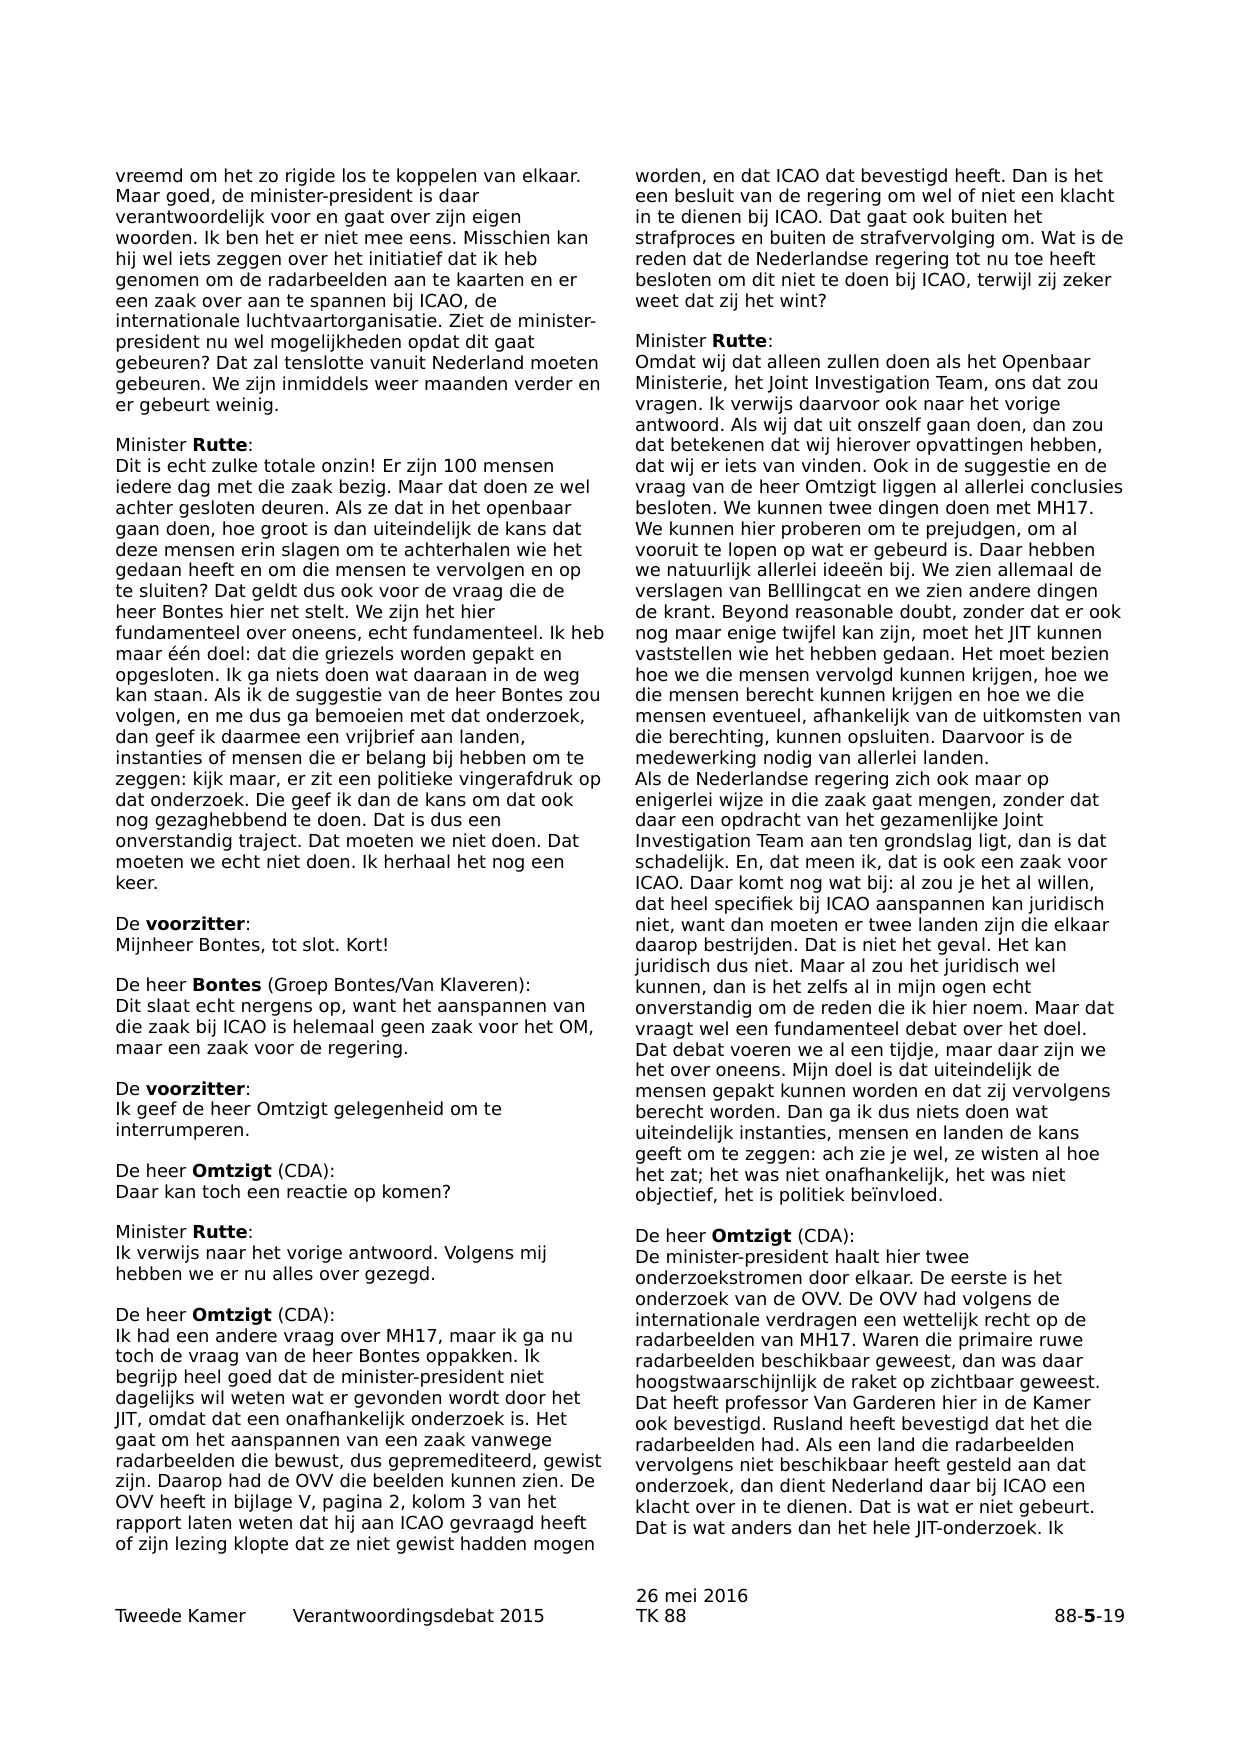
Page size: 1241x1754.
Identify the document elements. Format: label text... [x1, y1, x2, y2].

text Als de Nederlandse regering zich ook maar op enigerlei wijze in die zaak gaat mengen, zonder dat daar een opdracht van het gezamenlijke Joint Investigation Team aan ten grondslag ligt, dan is dat schadelijk. En, dat meen ik, dat is ook een zaak voor ICAO. Daar komt nog wat bij: al zou je het al willen, dat heel specifiek bij ICAO aanspannen kan juridisch niet, want dan moeten er twee landen zijn die elkaar daarop bestrijden. Dat is niet het geval. Het kan juridisch dus niet. Maar al zou het juridisch wel kunnen, dan is het zelfs al in mijn ogen echt onverstandig om de reden die ik hier noem. Maar dat vraagt wel een fundamenteel debat over het doel. Dat debat voeren we al een tijdje, maar daar zijn we het over oneens. Mijn doel is dat uiteindelijk de mensen gepakt kunnen worden en dat zij vervolgens berecht worden. Dan ga ik dus niets doen wat uiteindelijk instanties, mensen en landen de kans geeft om te zeggen: ach zie je wel, ze wisten al hoe het zat; het was niet onafhankelijk, het was niet objectief, het is politiek beïnvloed. [635, 768, 1125, 1206]
text De voorzitter: [115, 1078, 605, 1099]
text De heer Omtzigt (CDA): [115, 1305, 605, 1325]
text Minister Rutte: [635, 331, 1125, 352]
text De heer Omtzigt (CDA): [635, 1226, 1125, 1247]
text Minister Rutte: [115, 1222, 605, 1243]
text Omdat wij dat alleen zullen doen als het Openbaar Ministerie, het Joint Investigation Team, ons dat zou vragen. Ik verwijs daarvoor ook naar het vorige antwoord. Als wij dat uit onszelf gaan doen, dan zou dat betekenen dat wij hierover opvattingen hebben, dat wij er iets van vinden. Ook in de suggestie en de vraag van de heer Omtzigt liggen al allerlei conclusies besloten. We kunnen twee dingen doen met MH17. We kunnen hier proberen om te prejudgen, om al vooruit te lopen op wat er gebeurd is. Daar hebben we natuurlijk allerlei ideeën bij. We zien allemaal de verslagen van Belllingcat en we zien andere dingen de krant. Beyond reasonable doubt, zonder dat er ook nog maar enige twijfel kan zijn, moet het JIT kunnen vaststellen wie het hebben gedaan. Het moet bezien hoe we die mensen vervolgd kunnen krijgen, hoe we die mensen berecht kunnen krijgen en hoe we die mensen eventueel, afhankelijk van de uitkomsten van die berechting, kunnen opsluiten. Daarvoor is de medewerking nodig van allerlei landen. [635, 352, 1125, 768]
text Ik had een andere vraag over MH17, maar ik ga nu toch de vraag van de heer Bontes oppakken. Ik begrijp heel goed dat de minister-president niet dagelijks wil weten wat er gevonden wordt door het JIT, omdat dat een onafhankelijk onderzoek is. Het gaat om het aanspannen van een zaak vanwege radarbeelden die bewust, dus gepremediteerd, gewist zijn. Daarop had de OVV die beelden kunnen zien. De OVV heeft in bijlage V, pagina 2, kolom 3 van het rapport laten weten dat hij aan ICAO gevraagd heeft of zijn lezing klopte dat ze niet gewist hadden mogen [115, 1325, 605, 1554]
text De voorzitter: [115, 913, 605, 934]
text Ik geef de heer Omtzigt gelegenheid om te interrumperen. [115, 1099, 605, 1141]
text worden, en dat ICAO dat bevestigd heeft. Dan is het een besluit van de regering om wel of niet een klacht in te dienen bij ICAO. Dat gaat ook buiten het strafproces en buiten de strafvervolging om. Wat is de reden dat de Nederlandse regering tot nu toe heeft besloten om dit niet te doen bij ICAO, terwijl zij zeker weet dat zij het wint? [635, 165, 1125, 311]
text De heer Omtzigt (CDA): [115, 1161, 605, 1181]
text Mijnheer Bontes, tot slot. Kort! [115, 934, 605, 955]
text Minister Rutte: [115, 435, 605, 456]
text Dit slaat echt nergens op, want het aanspannen van die zaak bij ICAO is helemaal geen zaak voor het OM, maar een zaak voor de regering. [115, 996, 605, 1058]
text De heer Bontes (Groep Bontes/Van Klaveren): [115, 975, 605, 996]
text Dit is echt zulke totale onzin! Er zijn 100 mensen iedere dag met die zaak bezig. Maar dat doen ze wel achter gesloten deuren. Als ze dat in het openbaar gaan doen, hoe groot is dan uiteindelijk de kans dat deze mensen erin slagen om te achterhalen wie het gedaan heeft en om die mensen te vervolgen en op te sluiten? Dat geldt dus ook voor de vraag die de heer Bontes hier net stelt. We zijn het hier fundamenteel over oneens, echt fundamenteel. Ik heb maar één doel: dat die griezels worden gepakt en opgesloten. Ik ga niets doen wat daaraan in de weg kan staan. Als ik de suggestie van de heer Bontes zou volgen, en me dus ga bemoeien met dat onderzoek, dan geef ik daarmee een vrijbrief aan landen, instanties of mensen die er belang bij hebben om te zeggen: kijk maar, er zit een politieke vingerafdruk op dat onderzoek. Die geef ik dan de kans om dat ook nog gezaghebbend te doen. Dat is dus een onverstandig traject. Dat moeten we niet doen. Dat moeten we echt niet doen. Ik herhaal het nog een keer. [115, 456, 605, 893]
text Ik verwijs naar het vorige antwoord. Volgens mij hebben we er nu alles over gezegd. [115, 1243, 605, 1285]
text vreemd om het zo rigide los te koppelen van elkaar. Maar goed, de minister-president is daar verantwoordelijk voor en gaat over zijn eigen woorden. Ik ben het er niet mee eens. Misschien kan hij wel iets zeggen over het initiatief dat ik heb genomen om de radarbeelden aan te kaarten en er een zaak over aan te spannen bij ICAO, de internationale luchtvaartorganisatie. Ziet de minister-president nu wel mogelijkheden opdat dit gaat gebeuren? Dat zal tenslotte vanuit Nederland moeten gebeuren. We zijn inmiddels weer maanden verder en er gebeurt weinig. [115, 165, 605, 415]
text Daar kan toch een reactie op komen? [115, 1181, 605, 1202]
text De minister-president haalt hier twee onderzoekstromen door elkaar. De eerste is het onderzoek van de OVV. De OVV had volgens de internationale verdragen een wettelijk recht op de radarbeelden van MH17. Waren die primaire ruwe radarbeelden beschikbaar geweest, dan was daar hoogstwaarschijnlijk de raket op zichtbaar geweest. Dat heeft professor Van Garderen hier in de Kamer ook bevestigd. Rusland heeft bevestigd dat het die radarbeelden had. Als een land die radarbeelden vervolgens niet beschikbaar heeft gesteld aan dat onderzoek, dan dient Nederland daar bij ICAO een klacht over in te dienen. Dat is wat er niet gebeurt. Dat is wat anders dan het hele JIT-onderzoek. Ik [635, 1247, 1125, 1538]
